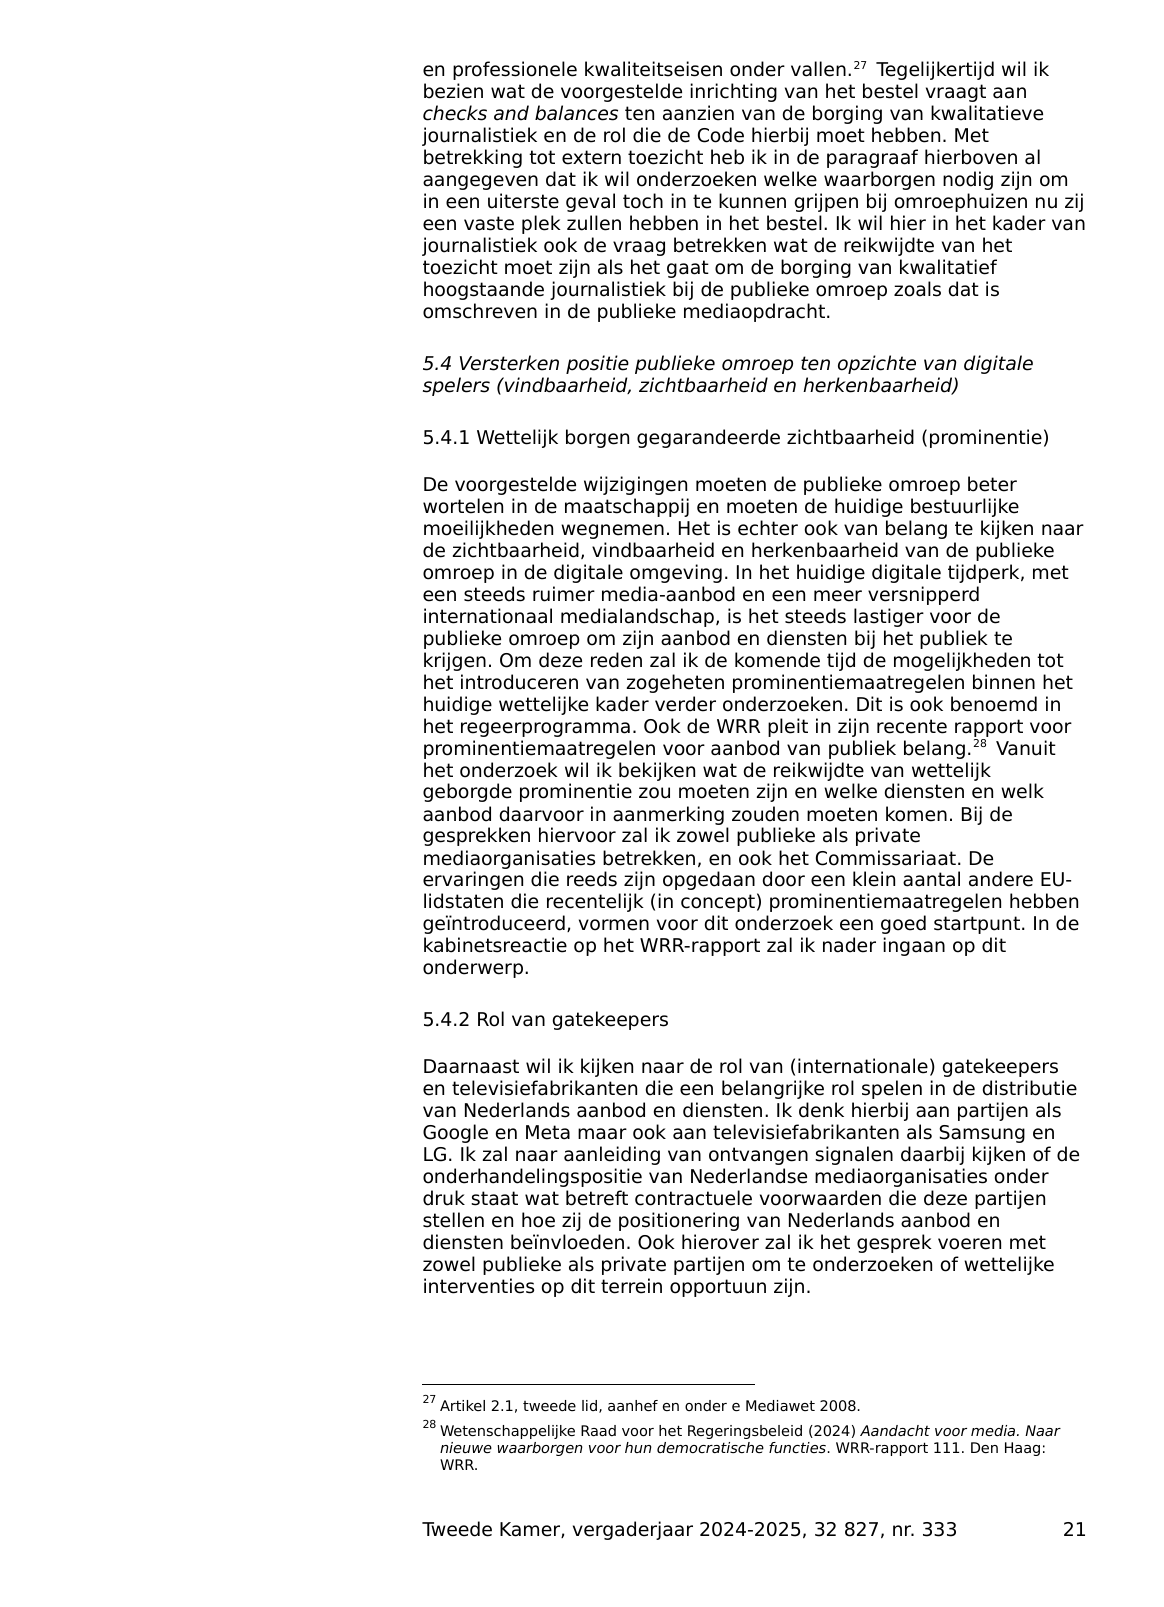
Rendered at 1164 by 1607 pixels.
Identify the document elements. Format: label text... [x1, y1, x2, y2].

subtitle 5.4 Versterken positie publieke omroep ten opzichte van digitale spelers (vindbaarheid, zichtbaarheid en herkenbaarheid) [422, 353, 1087, 397]
text Artikel 2.1, tweede lid, aanhef en onder e Mediawet 2008. [422, 1393, 1087, 1416]
text De voorgestelde wijzigingen moeten de publieke omroep beter wortelen in de maatschappij en moeten de huidige bestuurlijke moeilijkheden wegnemen. Het is echter ook van belang te kijken naar de zichtbaarheid, vindbaarheid en herkenbaarheid van de publieke omroep in de digitale omgeving. In het huidige digitale tijdperk, met een steeds ruimer media-aanbod en een meer versnipperd internationaal medialandschap, is het steeds lastiger voor de publieke omroep om zijn aanbod en diensten bij het publiek te krijgen. Om deze reden zal ik de komende tijd de mogelijkheden tot het introduceren van zogeheten prominentiemaatregelen binnen het huidige wettelijke kader verder onderzoeken. Dit is ook benoemd in het regeerprogramma. Ook de WRR pleit in zijn recente rapport voor prominentiemaatregelen voor aanbod van publiek belang. Vanuit het onderzoek wil ik bekijken wat de reikwijdte van wettelijk geborgde prominentie zou moeten zijn en welke diensten en welk aanbod daarvoor in aanmerking zouden moeten komen. Bij de gesprekken hiervoor zal ik zowel publieke als private mediaorganisaties betrekken, en ook het Commissariaat. De ervaringen die reeds zijn opgedaan door een klein aantal andere EU-lidstaten die recentelijk (in concept) prominentiemaatregelen hebben geïntroduceerd, vormen voor dit onderzoek een goed startpunt. In de kabinetsreactie op het WRR-rapport zal ik nader ingaan op dit onderwerp. [422, 474, 1087, 979]
text en professionele kwaliteitseisen onder vallen. Tegelijkertijd wil ik bezien wat de voorgestelde inrichting van het bestel vraagt aan checks and balances ten aanzien van de borging van kwalitatieve journalistiek en de rol die de Code hierbij moet hebben. Met betrekking tot extern toezicht heb ik in de paragraaf hierboven al aangegeven dat ik wil onderzoeken welke waarborgen nodig zijn om in een uiterste geval toch in te kunnen grijpen bij omroephuizen nu zij een vaste plek zullen hebben in het bestel. Ik wil hier in het kader van journalistiek ook de vraag betrekken wat de reikwijdte van het toezicht moet zijn als het gaat om de borging van kwalitatief hoogstaande journalistiek bij de publieke omroep zoals dat is omschreven in de publieke mediaopdracht. [422, 59, 1087, 323]
subtitle 5.4.2 Rol van gatekeepers [422, 1009, 1087, 1031]
text Daarnaast wil ik kijken naar de rol van (internationale) gatekeepers en televisiefabrikanten die een belangrijke rol spelen in de distributie van Nederlands aanbod en diensten. Ik denk hierbij aan partijen als Google en Meta maar ook aan televisiefabrikanten als Samsung en LG. Ik zal naar aanleiding van ontvangen signalen daarbij kijken of de onderhandelingspositie van Nederlandse mediaorganisaties onder druk staat wat betreft contractuele voorwaarden die deze partijen stellen en hoe zij de positionering van Nederlands aanbod en diensten beïnvloeden. Ook hierover zal ik het gesprek voeren met zowel publieke als private partijen om te onderzoeken of wettelijke interventies op dit terrein opportuun zijn. [422, 1056, 1087, 1298]
subtitle 5.4.1 Wettelijk borgen gegarandeerde zichtbaarheid (prominentie) [422, 427, 1087, 449]
text Wetenschappelijke Raad voor het Regeringsbeleid (2024) Aandacht voor media. Naar nieuwe waarborgen voor hun democratische functies. WRR-rapport 111. Den Haag: WRR. [422, 1418, 1087, 1474]
